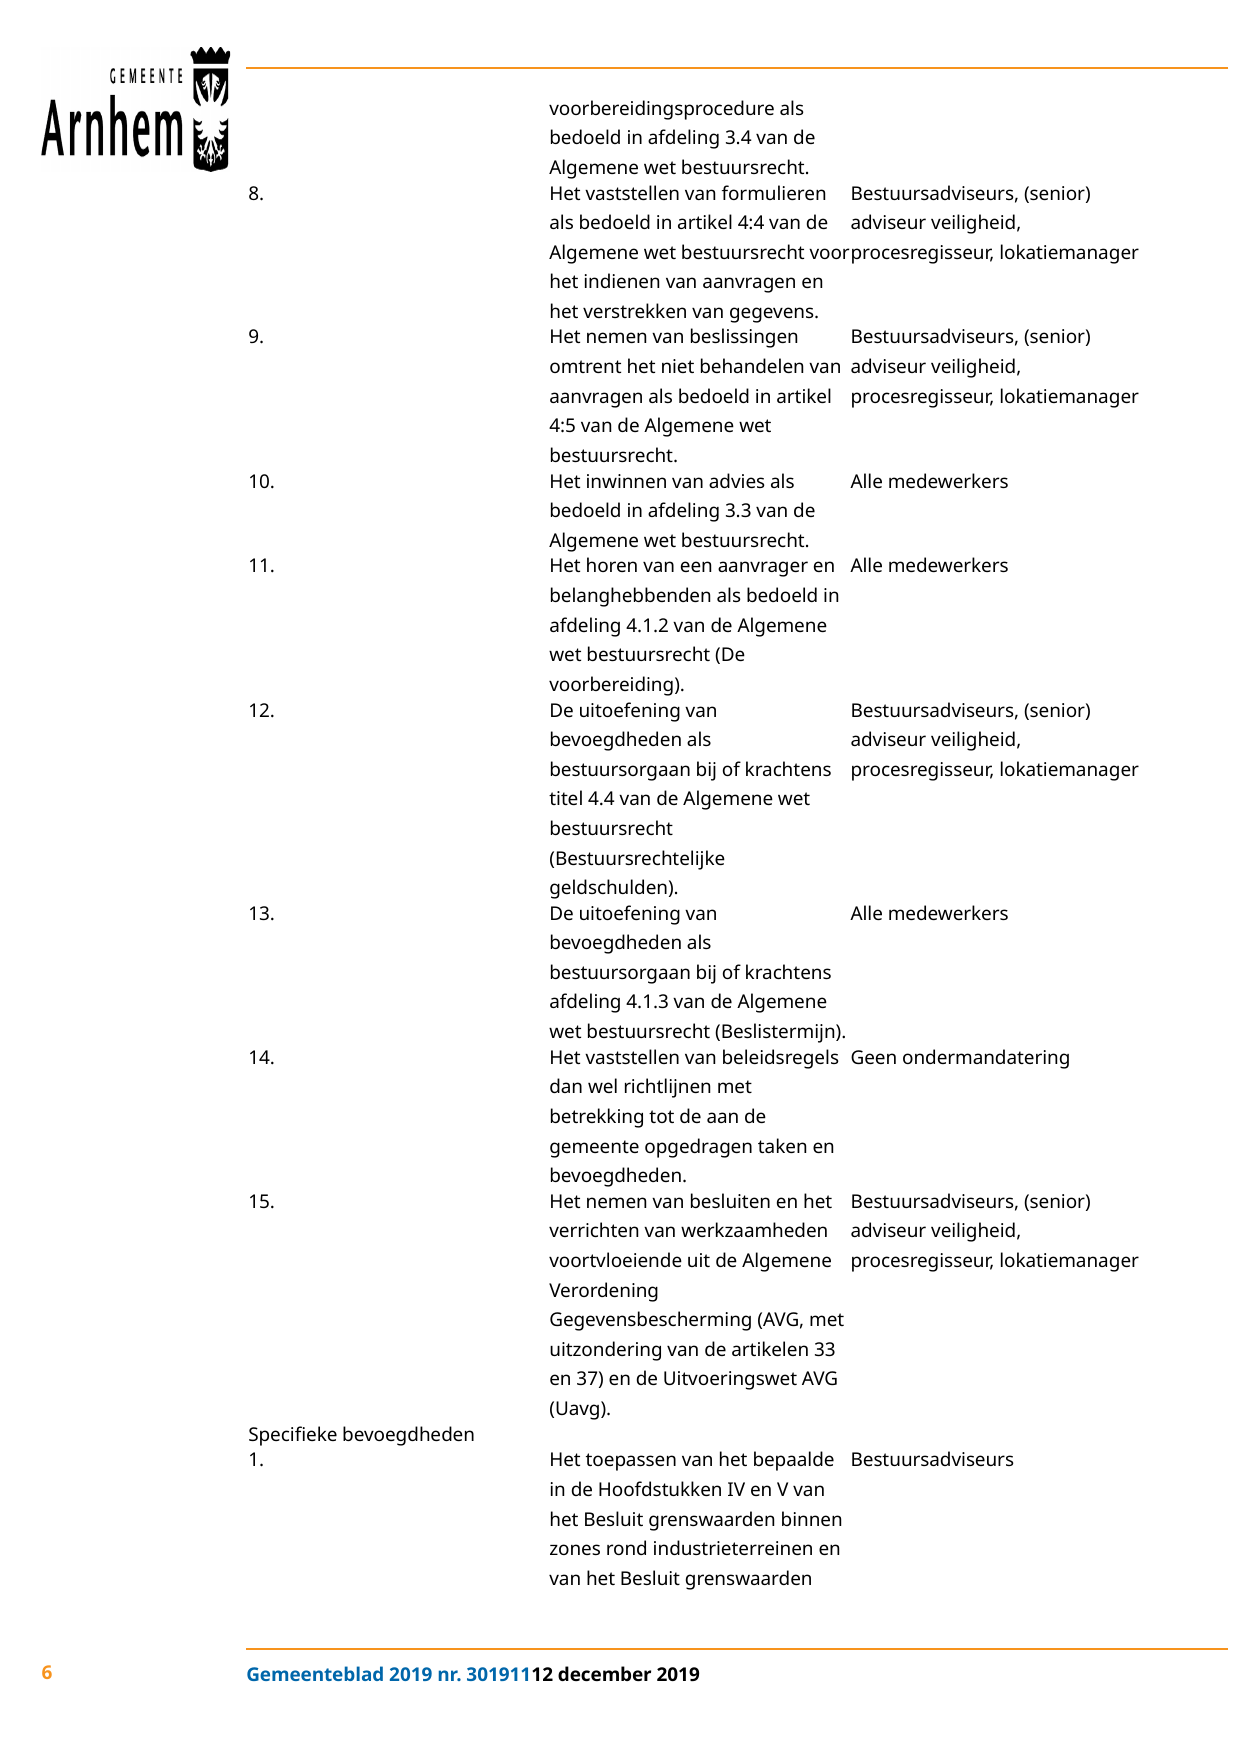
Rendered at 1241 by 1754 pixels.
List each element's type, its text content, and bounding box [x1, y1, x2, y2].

picture [41, 47, 231, 172]
table_cell 1. [248, 1447, 549, 1591]
table_cell [850, 95, 1152, 180]
table_cell Bestuursadviseurs, (senior) adviseur veiligheid, procesregisseur, lokatiemanager [850, 180, 1152, 324]
table_cell Specifieke bevoegdheden [248, 1421, 549, 1447]
table_cell De uitoefening van bevoegdheden als bestuursorgaan bij of krachtens titel 4.4 van de Algemene wet bestuursrecht (Bestuursrechtelijke geldschulden). [549, 697, 850, 900]
table_cell 9. [248, 324, 549, 468]
table_cell 14. [248, 1044, 549, 1188]
table_cell 10. [248, 468, 549, 553]
table_cell 8. [248, 180, 549, 324]
table_cell Alle medewerkers [850, 900, 1152, 1044]
table_cell 11. [248, 553, 549, 697]
table_cell [248, 95, 549, 180]
table_cell Bestuursadviseurs, (senior) adviseur veiligheid, procesregisseur, lokatiemanager [850, 1188, 1152, 1421]
table_cell Het inwinnen van advies als bedoeld in afdeling 3.3 van de Algemene wet bestuursrecht. [549, 468, 850, 553]
table_cell Bestuursadviseurs, (senior) adviseur veiligheid, procesregisseur, lokatiemanager [850, 697, 1152, 900]
table_cell De uitoefening van bevoegdheden als bestuursorgaan bij of krachtens afdeling 4.1.3 van de Algemene wet bestuursrecht (Beslistermijn). [549, 900, 850, 1044]
table_cell Het nemen van beslissingen omtrent het niet behandelen van aanvragen als bedoeld in artikel 4:5 van de Algemene wet bestuursrecht. [549, 324, 850, 468]
table_cell Het vaststellen van formulieren als bedoeld in artikel 4:4 van de Algemene wet bestuursrecht voor het indienen van aanvragen en het verstrekken van gegevens. [549, 180, 850, 324]
table_cell Bestuursadviseurs, (senior) adviseur veiligheid, procesregisseur, lokatiemanager [850, 324, 1152, 468]
table_cell Alle medewerkers [850, 468, 1152, 553]
table_cell 13. [248, 900, 549, 1044]
table_cell Het toepassen van het bepaalde in de Hoofdstukken IV en V van het Besluit grenswaarden binnen zones rond industrieterreinen en van het Besluit grenswaarden [549, 1447, 850, 1591]
table_cell Het vaststellen van beleidsregels dan wel richtlijnen met betrekking tot de aan de gemeente opgedragen taken en bevoegdheden. [549, 1044, 850, 1188]
table_cell Bestuursadviseurs [850, 1447, 1152, 1591]
table_cell [549, 1421, 850, 1447]
table_cell Het nemen van besluiten en het verrichten van werkzaamheden voortvloeiende uit de Algemene Verordening Gegevensbescherming (AVG, met uitzondering van de artikelen 33 en 37) en de Uitvoeringswet AVG (Uavg). [549, 1188, 850, 1421]
table_cell voorbereidingsprocedure als bedoeld in afdeling 3.4 van de Algemene wet bestuursrecht. [549, 95, 850, 180]
table_cell Alle medewerkers [850, 553, 1152, 697]
table_cell Geen ondermandatering [850, 1044, 1152, 1188]
table_cell 12. [248, 697, 549, 900]
table_cell Het horen van een aanvrager en belanghebbenden als bedoeld in afdeling 4.1.2 van de Algemene wet bestuursrecht (De voorbereiding). [549, 553, 850, 697]
table_cell 15. [248, 1188, 549, 1421]
